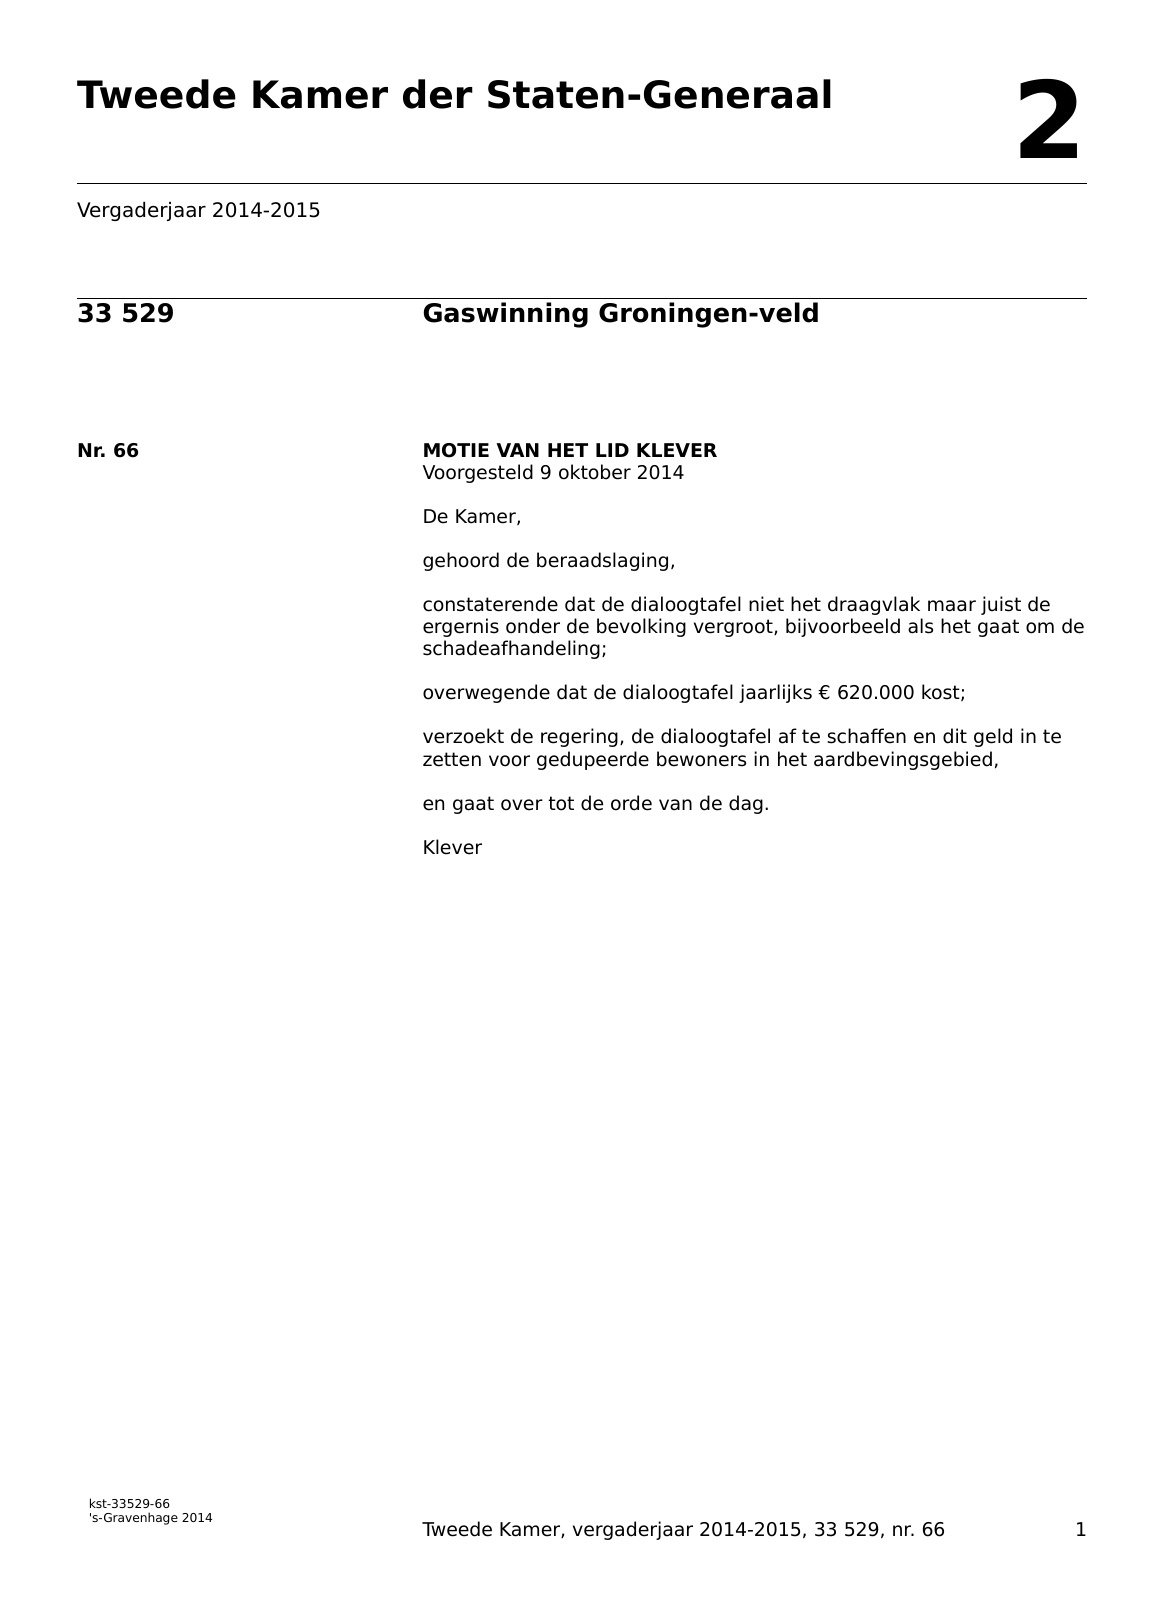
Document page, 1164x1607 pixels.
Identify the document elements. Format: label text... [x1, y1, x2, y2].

text De Kamer, [422, 506, 1087, 528]
table_header Tweede Kamer der Staten-Generaal [77, 59, 886, 183]
table_cell Vergaderjaar 2014-2015 [77, 184, 1087, 298]
text kst-33529-66 [88, 1497, 323, 1511]
text 's-Gravenhage 2014 [88, 1511, 323, 1525]
subtitle Nr. 66 MOTIE VAN HET LID KLEVER [77, 440, 1087, 462]
text gehoord de beraadslaging, [422, 550, 1087, 572]
table_header 2 [886, 59, 1087, 183]
text Klever [422, 837, 1087, 859]
text overwegende dat de dialoogtafel jaarlijks € 620.000 kost; [422, 682, 1087, 704]
text verzoekt de regering, de dialoogtafel af te schaffen en dit geld in te zetten voor gedupeerde bewoners in het aardbevingsgebied, [422, 726, 1087, 770]
text en gaat over tot de orde van de dag. [422, 793, 1087, 814]
text constaterende dat de dialoogtafel niet het draagvlak maar juist de ergernis onder de bevolking vergroot, bijvoorbeeld als het gaat om de schadeafhandeling; [422, 594, 1087, 660]
text Voorgesteld 9 oktober 2014 [422, 462, 1087, 484]
subtitle 33 529 Gaswinning Groningen-veld [77, 299, 1087, 329]
